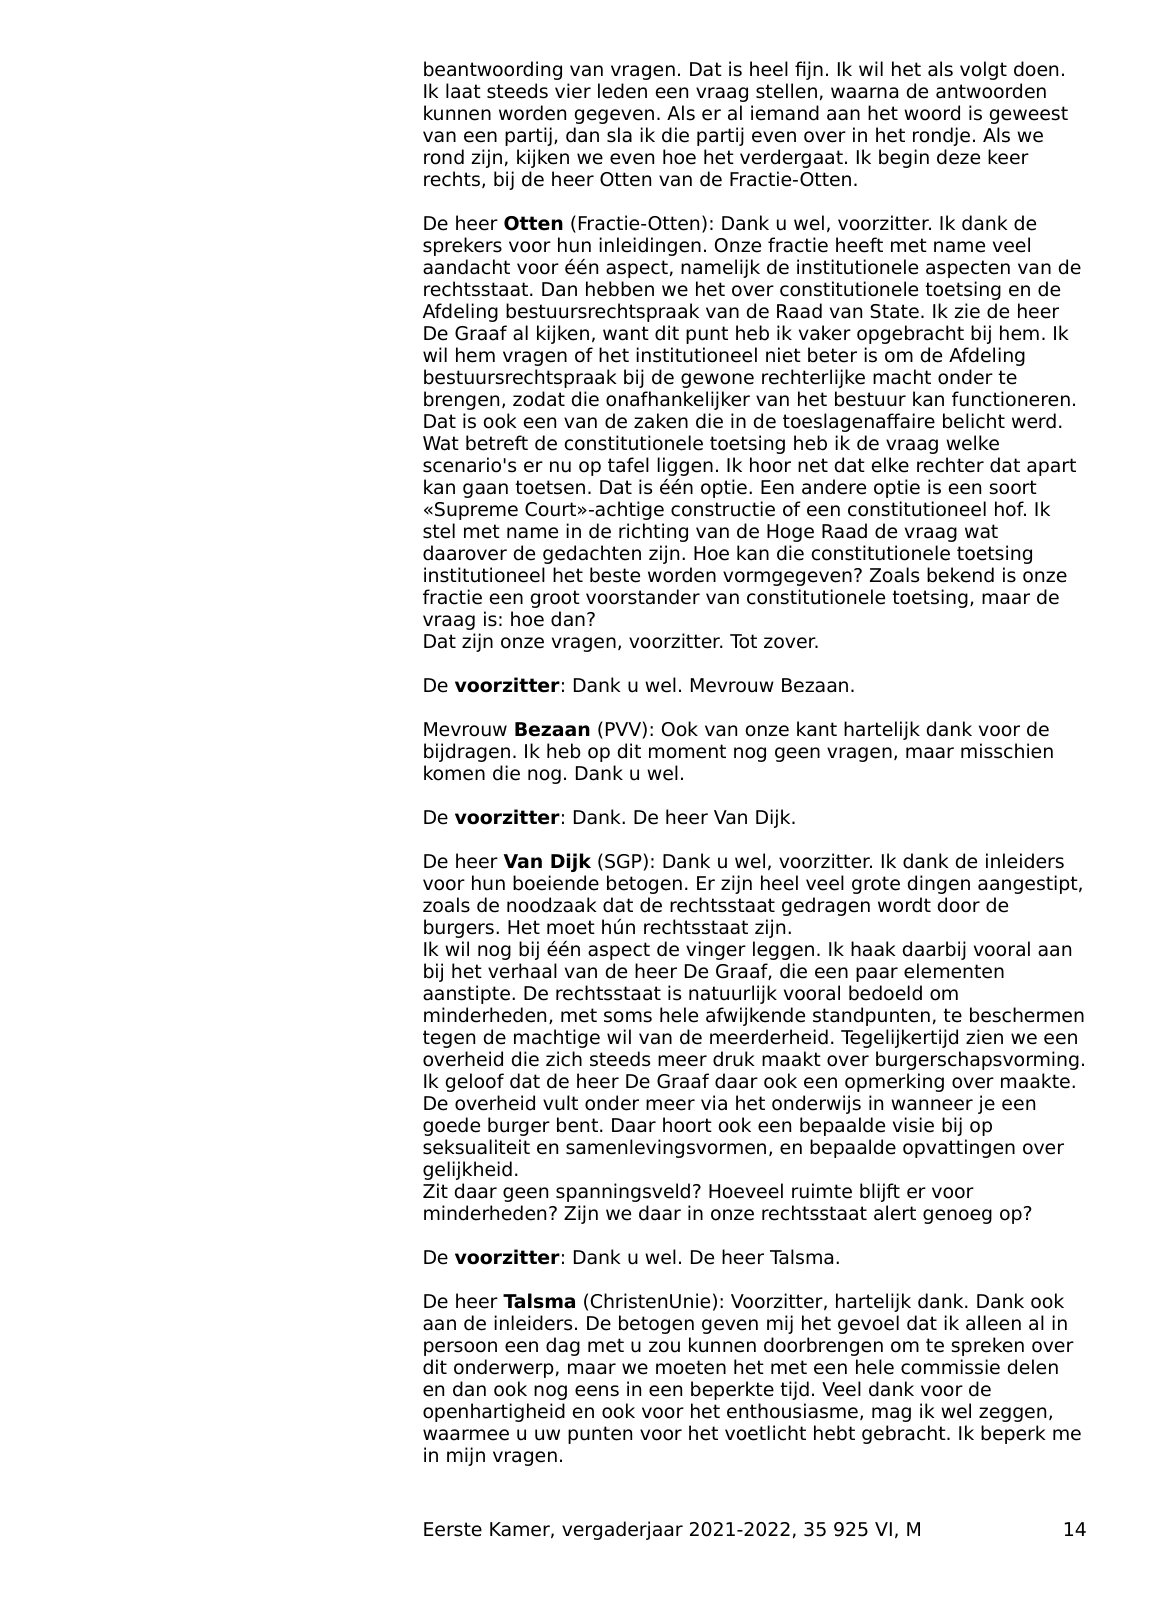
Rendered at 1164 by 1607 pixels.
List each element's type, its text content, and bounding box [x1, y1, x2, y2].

text De voorzitter: Dank u wel. De heer Talsma. [422, 1247, 1087, 1269]
text Wat betreft de constitutionele toetsing heb ik de vraag welke scenario's er nu op tafel liggen. Ik hoor net dat elke rechter dat apart kan gaan toetsen. Dat is één optie. Een andere optie is een soort «Supreme Court»-achtige constructie of een constitutioneel hof. Ik stel met name in de richting van de Hoge Raad de vraag wat daarover de gedachten zijn. Hoe kan die constitutionele toetsing institutioneel het beste worden vormgegeven? Zoals bekend is onze fractie een groot voorstander van constitutionele toetsing, maar de vraag is: hoe dan? [422, 433, 1087, 631]
text beantwoording van vragen. Dat is heel fijn. Ik wil het als volgt doen. Ik laat steeds vier leden een vraag stellen, waarna de antwoorden kunnen worden gegeven. Als er al iemand aan het woord is geweest van een partij, dan sla ik die partij even over in het rondje. Als we rond zijn, kijken we even hoe het verdergaat. Ik begin deze keer rechts, bij de heer Otten van de Fractie-Otten. [422, 59, 1087, 191]
text De voorzitter: Dank. De heer Van Dijk. [422, 807, 1087, 829]
text De voorzitter: Dank u wel. Mevrouw Bezaan. [422, 675, 1087, 697]
text Ik wil nog bij één aspect de vinger leggen. Ik haak daarbij vooral aan bij het verhaal van de heer De Graaf, die een paar elementen aanstipte. De rechtsstaat is natuurlijk vooral bedoeld om minderheden, met soms hele afwijkende standpunten, te beschermen tegen de machtige wil van de meerderheid. Tegelijkertijd zien we een overheid die zich steeds meer druk maakt over burgerschapsvorming. Ik geloof dat de heer De Graaf daar ook een opmerking over maakte. De overheid vult onder meer via het onderwijs in wanneer je een goede burger bent. Daar hoort ook een bepaalde visie bij op seksualiteit en samenlevingsvormen, en bepaalde opvattingen over gelijkheid. [422, 939, 1087, 1181]
text De heer Van Dijk (SGP): Dank u wel, voorzitter. Ik dank de inleiders voor hun boeiende betogen. Er zijn heel veel grote dingen aangestipt, zoals de noodzaak dat de rechtsstaat gedragen wordt door de burgers. Het moet hún rechtsstaat zijn. [422, 851, 1087, 939]
text Zit daar geen spanningsveld? Hoeveel ruimte blijft er voor minderheden? Zijn we daar in onze rechtsstaat alert genoeg op? [422, 1181, 1087, 1225]
text Dat zijn onze vragen, voorzitter. Tot zover. [422, 631, 1087, 653]
text Mevrouw Bezaan (PVV): Ook van onze kant hartelijk dank voor de bijdragen. Ik heb op dit moment nog geen vragen, maar misschien komen die nog. Dank u wel. [422, 719, 1087, 785]
text De heer Otten (Fractie-Otten): Dank u wel, voorzitter. Ik dank de sprekers voor hun inleidingen. Onze fractie heeft met name veel aandacht voor één aspect, namelijk de institutionele aspecten van de rechtsstaat. Dan hebben we het over constitutionele toetsing en de Afdeling bestuursrechtspraak van de Raad van State. Ik zie de heer De Graaf al kijken, want dit punt heb ik vaker opgebracht bij hem. Ik wil hem vragen of het institutioneel niet beter is om de Afdeling bestuursrechtspraak bij de gewone rechterlijke macht onder te brengen, zodat die onafhankelijker van het bestuur kan functioneren. Dat is ook een van de zaken die in de toeslagenaffaire belicht werd. [422, 213, 1087, 433]
text De heer Talsma (ChristenUnie): Voorzitter, hartelijk dank. Dank ook aan de inleiders. De betogen geven mij het gevoel dat ik alleen al in persoon een dag met u zou kunnen doorbrengen om te spreken over dit onderwerp, maar we moeten het met een hele commissie delen en dan ook nog eens in een beperkte tijd. Veel dank voor de openhartigheid en ook voor het enthousiasme, mag ik wel zeggen, waarmee u uw punten voor het voetlicht hebt gebracht. Ik beperk me in mijn vragen. [422, 1291, 1087, 1467]
